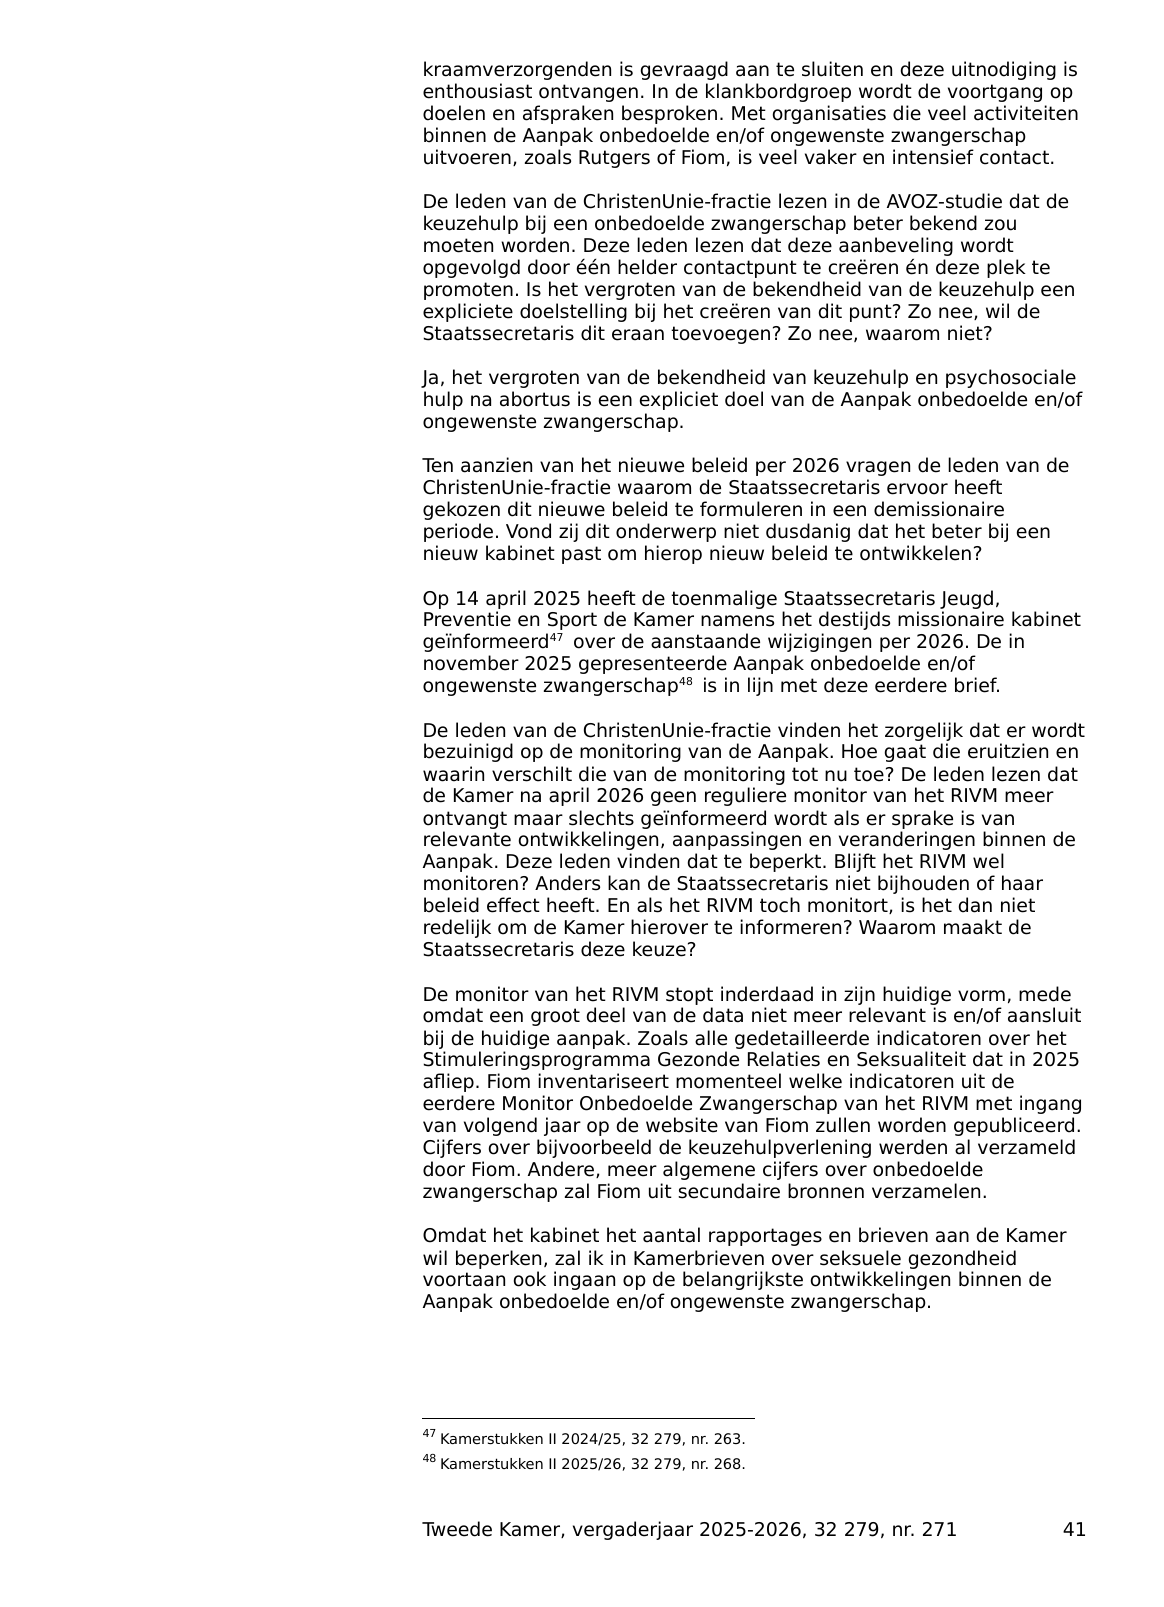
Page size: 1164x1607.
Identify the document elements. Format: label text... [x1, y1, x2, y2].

text Kamerstukken II 2025/26, 32 279, nr. 268. [422, 1452, 1087, 1474]
text Op 14 april 2025 heeft de toenmalige Staatssecretaris Jeugd, Preventie en Sport de Kamer namens het destijds missionaire kabinet geïnformeerd over de aanstaande wijzigingen per 2026. De in november 2025 gepresenteerde Aanpak onbedoelde en/of ongewenste zwangerschap is in lijn met deze eerdere brief. [422, 587, 1087, 697]
text De monitor van het RIVM stopt inderdaad in zijn huidige vorm, mede omdat een groot deel van de data niet meer relevant is en/of aansluit bij de huidige aanpak. Zoals alle gedetailleerde indicatoren over het Stimuleringsprogramma Gezonde Relaties en Seksualiteit dat in 2025 afliep. Fiom inventariseert momenteel welke indicatoren uit de eerdere Monitor Onbedoelde Zwangerschap van het RIVM met ingang van volgend jaar op de website van Fiom zullen worden gepubliceerd. Cijfers over bijvoorbeeld de keuzehulpverlening werden al verzameld door Fiom. Andere, meer algemene cijfers over onbedoelde zwangerschap zal Fiom uit secundaire bronnen verzamelen. [422, 983, 1087, 1203]
text Ja, het vergroten van de bekendheid van keuzehulp en psychosociale hulp na abortus is een expliciet doel van de Aanpak onbedoelde en/of ongewenste zwangerschap. [422, 367, 1087, 433]
text Kamerstukken II 2024/25, 32 279, nr. 263. [422, 1427, 1087, 1449]
text De leden van de ChristenUnie-fractie lezen in de AVOZ-studie dat de keuzehulp bij een onbedoelde zwangerschap beter bekend zou moeten worden. Deze leden lezen dat deze aanbeveling wordt opgevolgd door één helder contactpunt te creëren én deze plek te promoten. Is het vergroten van de bekendheid van de keuzehulp een expliciete doelstelling bij het creëren van dit punt? Zo nee, wil de Staatssecretaris dit eraan toevoegen? Zo nee, waarom niet? [422, 191, 1087, 345]
text Omdat het kabinet het aantal rapportages en brieven aan de Kamer wil beperken, zal ik in Kamerbrieven over seksuele gezondheid voortaan ook ingaan op de belangrijkste ontwikkelingen binnen de Aanpak onbedoelde en/of ongewenste zwangerschap. [422, 1225, 1087, 1313]
text De leden van de ChristenUnie-fractie vinden het zorgelijk dat er wordt bezuinigd op de monitoring van de Aanpak. Hoe gaat die eruitzien en waarin verschilt die van de monitoring tot nu toe? De leden lezen dat de Kamer na april 2026 geen reguliere monitor van het RIVM meer ontvangt maar slechts geïnformeerd wordt als er sprake is van relevante ontwikkelingen, aanpassingen en veranderingen binnen de Aanpak. Deze leden vinden dat te beperkt. Blijft het RIVM wel monitoren? Anders kan de Staatssecretaris niet bijhouden of haar beleid effect heeft. En als het RIVM toch monitort, is het dan niet redelijk om de Kamer hierover te informeren? Waarom maakt de Staatssecretaris deze keuze? [422, 719, 1087, 961]
text Ten aanzien van het nieuwe beleid per 2026 vragen de leden van de ChristenUnie-fractie waarom de Staatssecretaris ervoor heeft gekozen dit nieuwe beleid te formuleren in een demissionaire periode. Vond zij dit onderwerp niet dusdanig dat het beter bij een nieuw kabinet past om hierop nieuw beleid te ontwikkelen? [422, 455, 1087, 565]
text kraamverzorgenden is gevraagd aan te sluiten en deze uitnodiging is enthousiast ontvangen. In de klankbordgroep wordt de voortgang op doelen en afspraken besproken. Met organisaties die veel activiteiten binnen de Aanpak onbedoelde en/of ongewenste zwangerschap uitvoeren, zoals Rutgers of Fiom, is veel vaker en intensief contact. [422, 59, 1087, 169]
